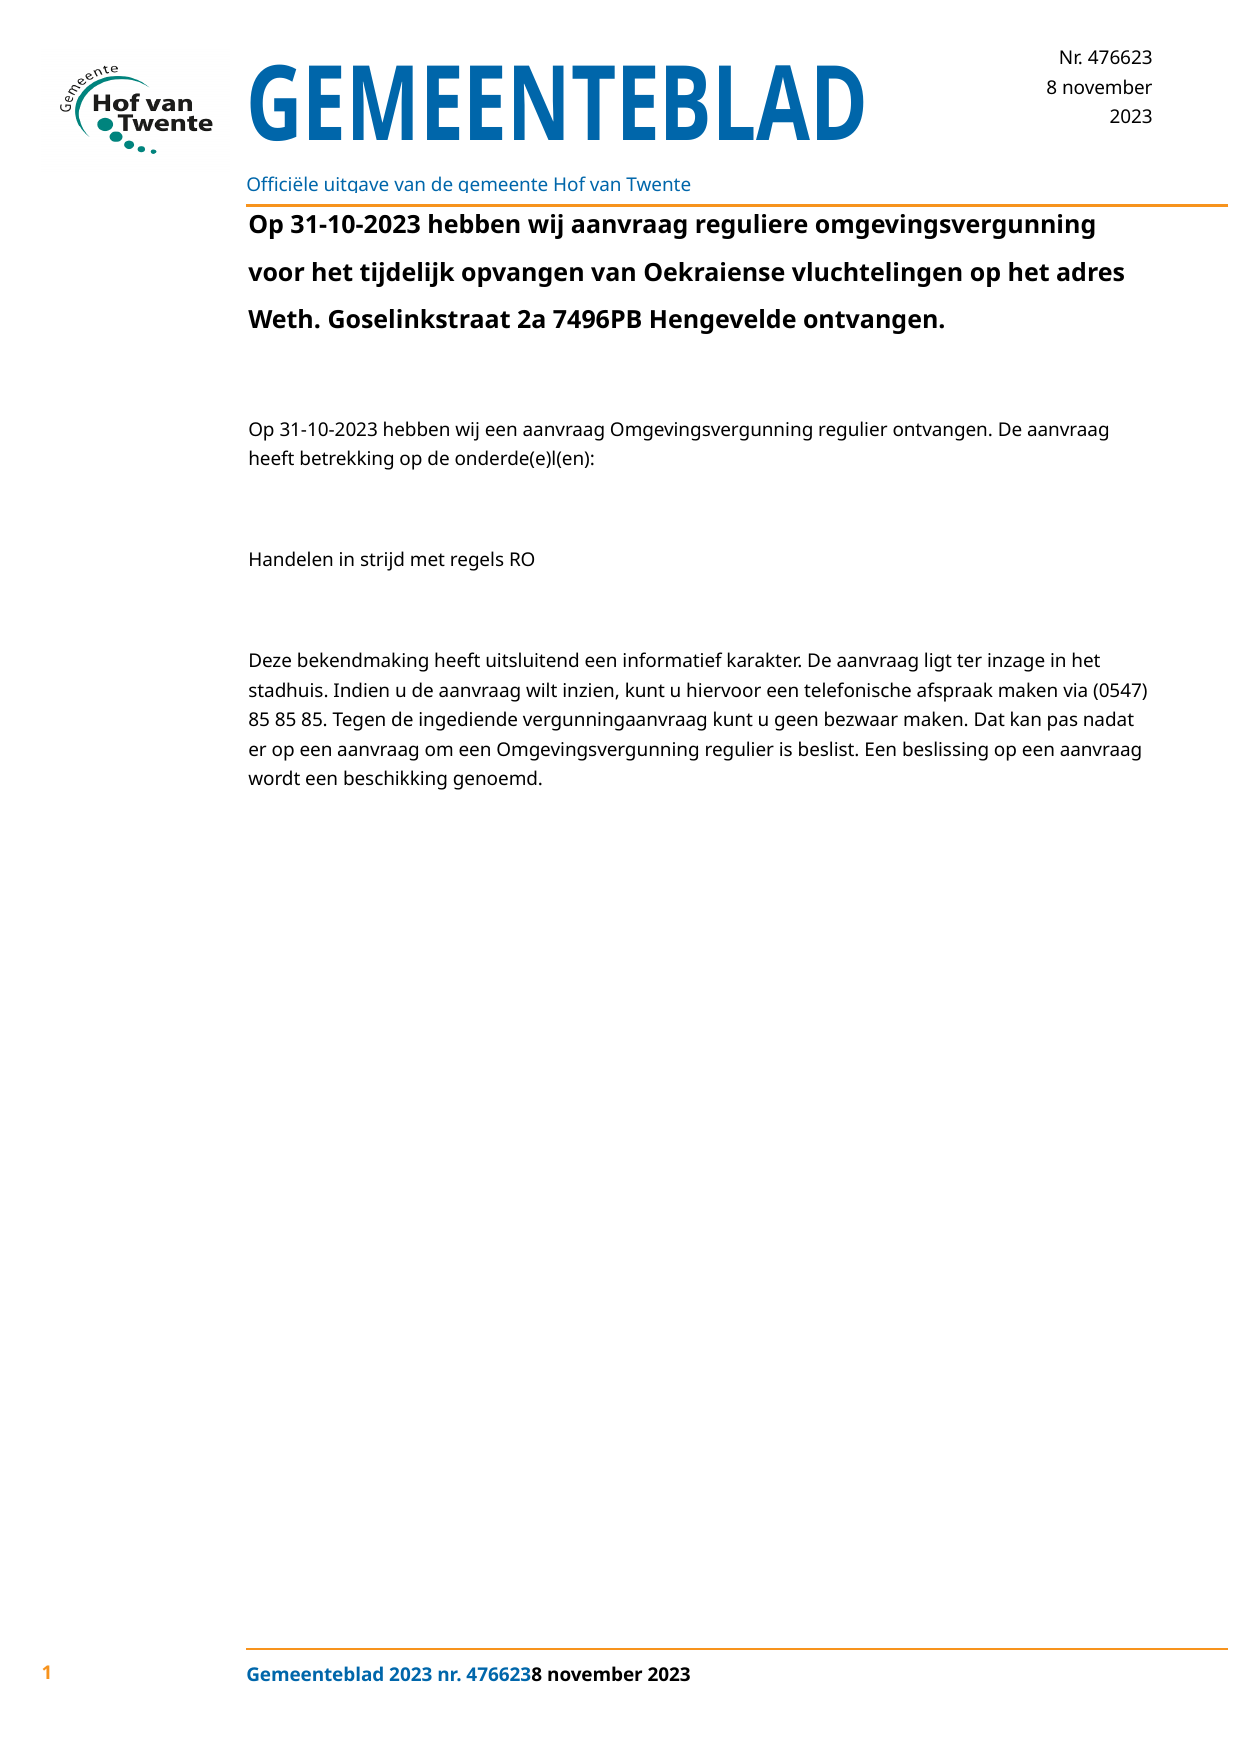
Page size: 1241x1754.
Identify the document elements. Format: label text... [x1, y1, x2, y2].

picture [41, 47, 231, 172]
text Deze bekendmaking heeft uitsluitend een informatief karakter. De aanvraag ligt ter inzage in het stadhuis. Indien u de aanvraag wilt inzien, kunt u hiervoor een telefonische afspraak maken via (0547) 85 85 85. Tegen de ingediende vergunningaanvraag kunt u geen bezwaar maken. Dat kan pas nadat er op een aanvraag om een Omgevingsvergunning regulier is beslist. Een beslissing op een aanvraag wordt een beschikking genoemd. [248, 647, 1152, 791]
text Op 31-10-2023 hebben wij een aanvraag Omgevingsvergunning regulier ontvangen. De aanvraag heeft betrekking op de onderde(e)l(en): [248, 416, 1152, 471]
text Handelen in strijd met regels RO [248, 546, 1152, 572]
text Op 31-10-2023 hebben wij aanvraag reguliere omgevingsvergunning voor het tijdelijk opvangen van Oekraiense vluchtelingen op het adres Weth. Goselinkstraat 2a 7496PB Hengevelde ontvangen. [248, 207, 1152, 336]
